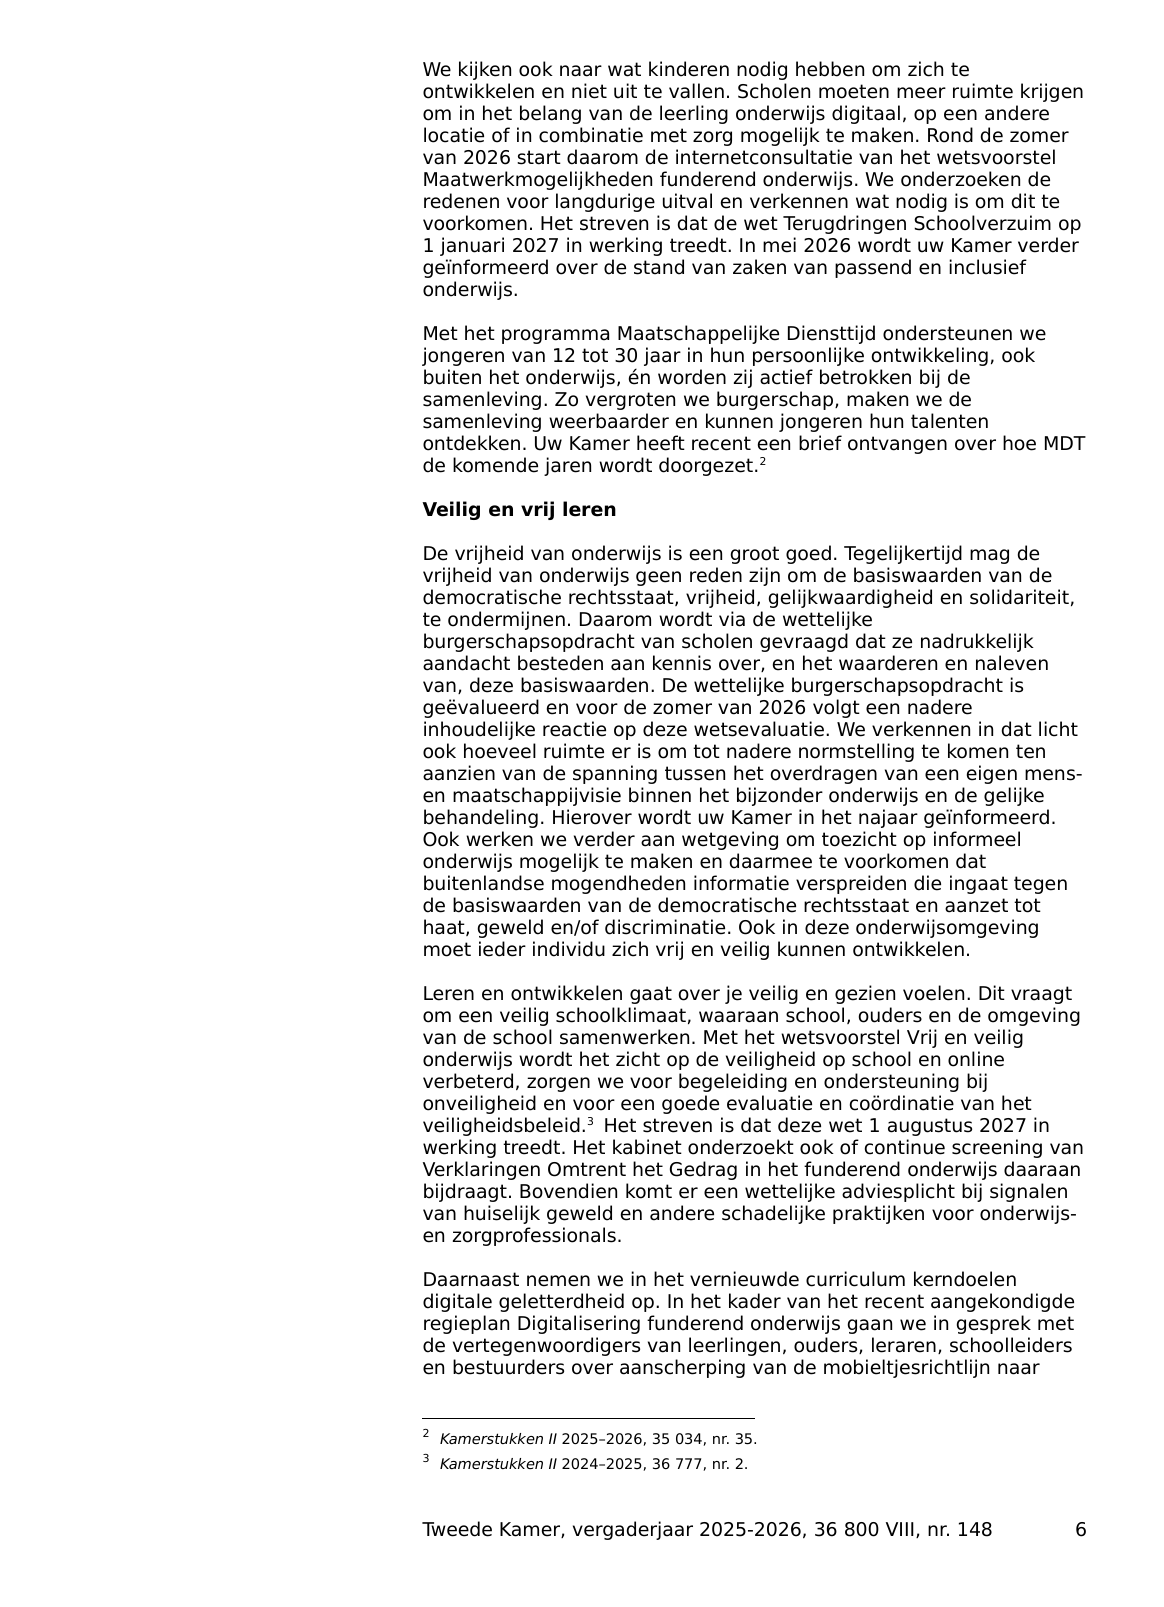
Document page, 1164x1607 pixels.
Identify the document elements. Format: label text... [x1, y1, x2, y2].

text We kijken ook naar wat kinderen nodig hebben om zich te ontwikkelen en niet uit te vallen. Scholen moeten meer ruimte krijgen om in het belang van de leerling onderwijs digitaal, op een andere locatie of in combinatie met zorg mogelijk te maken. Rond de zomer van 2026 start daarom de internetconsultatie van het wetsvoorstel Maatwerkmogelijkheden funderend onderwijs. We onderzoeken de redenen voor langdurige uitval en verkennen wat nodig is om dit te voorkomen. Het streven is dat de wet Terugdringen Schoolverzuim op 1 januari 2027 in werking treedt. In mei 2026 wordt uw Kamer verder geïnformeerd over de stand van zaken van passend en inclusief onderwijs. [422, 59, 1087, 301]
text Met het programma Maatschappelijke Diensttijd ondersteunen we jongeren van 12 tot 30 jaar in hun persoonlijke ontwikkeling, ook buiten het onderwijs, én worden zij actief betrokken bij de samenleving. Zo vergroten we burgerschap, maken we de samenleving weerbaarder en kunnen jongeren hun talenten ontdekken. Uw Kamer heeft recent een brief ontvangen over hoe MDT de komende jaren wordt doorgezet. [422, 323, 1087, 477]
text Kamerstukken II 2025–2026, 35 034, nr. 35. [422, 1427, 1087, 1449]
text Daarnaast nemen we in het vernieuwde curriculum kerndoelen digitale geletterdheid op. In het kader van het recent aangekondigde regieplan Digitalisering funderend onderwijs gaan we in gesprek met de vertegenwoordigers van leerlingen, ouders, leraren, schoolleiders en bestuurders over aanscherping van de mobieltjesrichtlijn naar [422, 1269, 1087, 1379]
text Kamerstukken II 2024–2025, 36 777, nr. 2. [422, 1452, 1087, 1474]
subtitle Veilig en vrij leren [422, 499, 1087, 521]
text Leren en ontwikkelen gaat over je veilig en gezien voelen. Dit vraagt om een veilig schoolklimaat, waaraan school, ouders en de omgeving van de school samenwerken. Met het wetsvoorstel Vrij en veilig onderwijs wordt het zicht op de veiligheid op school en online verbeterd, zorgen we voor begeleiding en ondersteuning bij onveiligheid en voor een goede evaluatie en coördinatie van het veiligheidsbeleid. Het streven is dat deze wet 1 augustus 2027 in werking treedt. Het kabinet onderzoekt ook of continue screening van Verklaringen Omtrent het Gedrag in het funderend onderwijs daaraan bijdraagt. Bovendien komt er een wettelijke adviesplicht bij signalen van huiselijk geweld en andere schadelijke praktijken voor onderwijs- en zorgprofessionals. [422, 983, 1087, 1247]
text De vrijheid van onderwijs is een groot goed. Tegelijkertijd mag de vrijheid van onderwijs geen reden zijn om de basiswaarden van de democratische rechtsstaat, vrijheid, gelijkwaardigheid en solidariteit, te ondermijnen. Daarom wordt via de wettelijke burgerschapsopdracht van scholen gevraagd dat ze nadrukkelijk aandacht besteden aan kennis over, en het waarderen en naleven van, deze basiswaarden. De wettelijke burgerschapsopdracht is geëvalueerd en voor de zomer van 2026 volgt een nadere inhoudelijke reactie op deze wetsevaluatie. We verkennen in dat licht ook hoeveel ruimte er is om tot nadere normstelling te komen ten aanzien van de spanning tussen het overdragen van een eigen mens- en maatschappijvisie binnen het bijzonder onderwijs en de gelijke behandeling. Hierover wordt uw Kamer in het najaar geïnformeerd. Ook werken we verder aan wetgeving om toezicht op informeel onderwijs mogelijk te maken en daarmee te voorkomen dat buitenlandse mogendheden informatie verspreiden die ingaat tegen de basiswaarden van de democratische rechtsstaat en aanzet tot haat, geweld en/of discriminatie. Ook in deze onderwijsomgeving moet ieder individu zich vrij en veilig kunnen ontwikkelen. [422, 543, 1087, 961]
